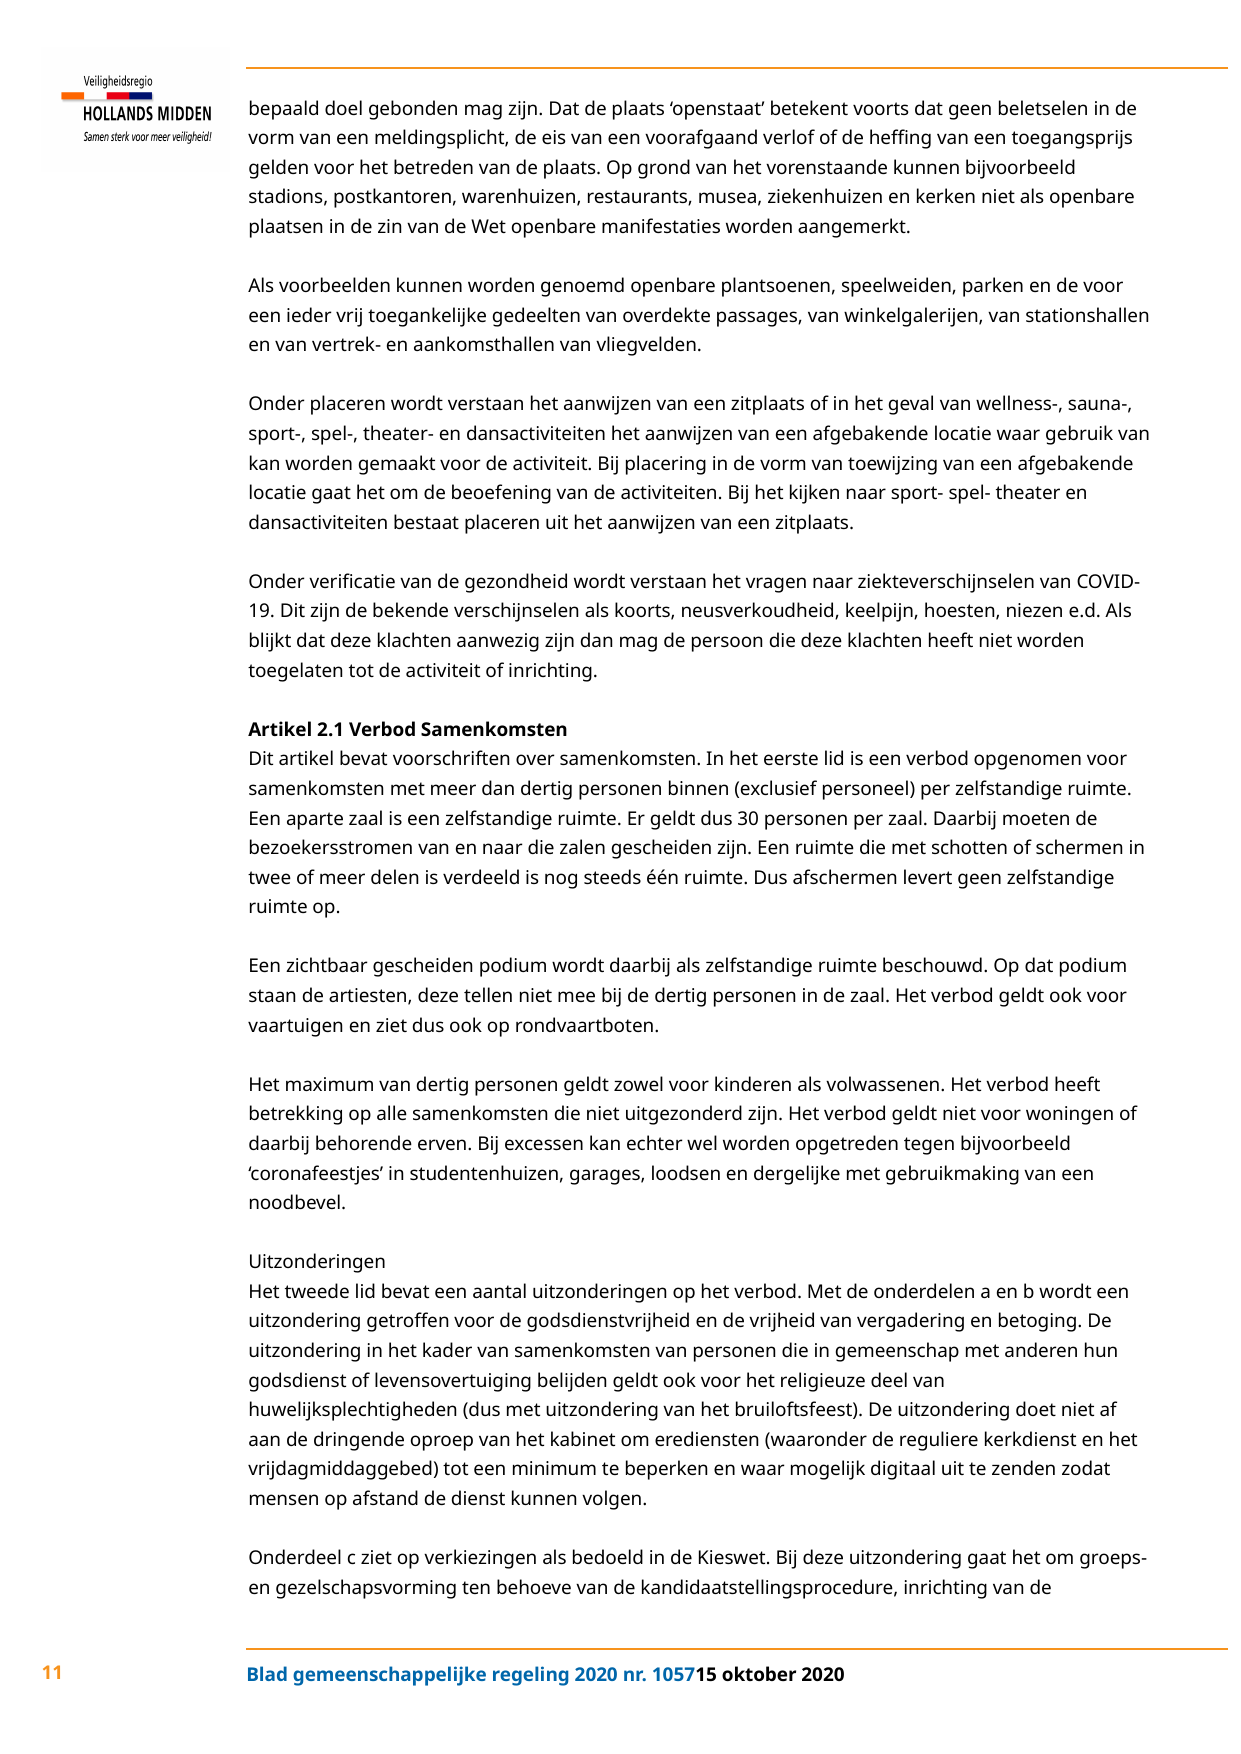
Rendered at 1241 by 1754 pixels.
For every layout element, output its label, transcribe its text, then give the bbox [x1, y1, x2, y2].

text Het tweede lid bevat een aantal uitzonderingen op het verbod. Met de onderdelen a en b wordt een uitzondering getroffen voor de godsdienstvrijheid en de vrijheid van vergadering en betoging. De uitzondering in het kader van samenkomsten van personen die in gemeenschap met anderen hun godsdienst of levensovertuiging belijden geldt ook voor het religieuze deel van huwelijksplechtigheden (dus met uitzondering van het bruiloftsfeest). De uitzondering doet niet af aan de dringende oproep van het kabinet om erediensten (waaronder de reguliere kerkdienst en het vrijdagmiddaggebed) tot een minimum te beperken en waar mogelijk digitaal uit te zenden zodat mensen op afstand de dienst kunnen volgen. [248, 1278, 1152, 1511]
text bepaald doel gebonden mag zijn. Dat de plaats ‘openstaat’ betekent voorts dat geen beletselen in de vorm van een meldingsplicht, de eis van een voorafgaand verlof of de heffing van een toegangsprijs gelden voor het betreden van de plaats. Op grond van het vorenstaande kunnen bijvoorbeeld stadions, postkantoren, warenhuizen, restaurants, musea, ziekenhuizen en kerken niet als openbare plaatsen in de zin van de Wet openbare manifestaties worden aangemerkt. [248, 95, 1152, 239]
text Als voorbeelden kunnen worden genoemd openbare plantsoenen, speelweiden, parken en de voor een ieder vrij toegankelijke gedeelten van overdekte passages, van winkelgalerijen, van stationshallen en van vertrek- en aankomsthallen van vliegvelden. [248, 272, 1152, 357]
text Uitzonderingen [248, 1248, 1152, 1274]
text Onder verificatie van de gezondheid wordt verstaan het vragen naar ziekteverschijnselen van COVID-19. Dit zijn de bekende verschijnselen als koorts, neusverkoudheid, keelpijn, hoesten, niezen e.d. Als blijkt dat deze klachten aanwezig zijn dan mag de persoon die deze klachten heeft niet worden toegelaten tot de activiteit of inrichting. [248, 568, 1152, 683]
text Een zichtbaar gescheiden podium wordt daarbij als zelfstandige ruimte beschouwd. Op dat podium staan de artiesten, deze tellen niet mee bij de dertig personen in de zaal. Het verbod geldt ook voor vaartuigen en ziet dus ook op rondvaartboten. [248, 953, 1152, 1038]
text Onder placeren wordt verstaan het aanwijzen van een zitplaats of in het geval van wellness-, sauna-, sport-, spel-, theater- en dansactiviteiten het aanwijzen van een afgebakende locatie waar gebruik van kan worden gemaakt voor de activiteit. Bij placering in de vorm van toewijzing van een afgebakende locatie gaat het om de beoefening van de activiteiten. Bij het kijken naar sport- spel- theater en dansactiviteiten bestaat placeren uit het aanwijzen van een zitplaats. [248, 391, 1152, 535]
text Het maximum van dertig personen geldt zowel voor kinderen als volwassenen. Het verbod heeft betrekking op alle samenkomsten die niet uitgezonderd zijn. Het verbod geldt niet voor woningen of daarbij behorende erven. Bij excessen kan echter wel worden opgetreden tegen bijvoorbeeld ‘coronafeestjes’ in studentenhuizen, garages, loodsen en dergelijke met gebruikmaking van een noodbevel. [248, 1071, 1152, 1215]
picture [41, 47, 231, 172]
text Artikel 2.1 Verbod Samenkomsten [248, 716, 1152, 742]
text Onderdeel c ziet op verkiezingen als bedoeld in de Kieswet. Bij deze uitzondering gaat het om groeps- en gezelschapsvorming ten behoeve van de kandidaatstellingsprocedure, inrichting van de [248, 1544, 1152, 1600]
text Dit artikel bevat voorschriften over samenkomsten. In het eerste lid is een verbod opgenomen voor samenkomsten met meer dan dertig personen binnen (exclusief personeel) per zelfstandige ruimte. Een aparte zaal is een zelfstandige ruimte. Er geldt dus 30 personen per zaal. Daarbij moeten de bezoekersstromen van en naar die zalen gescheiden zijn. Een ruimte die met schotten of schermen in twee of meer delen is verdeeld is nog steeds één ruimte. Dus afschermen levert geen zelfstandige ruimte op. [248, 746, 1152, 919]
